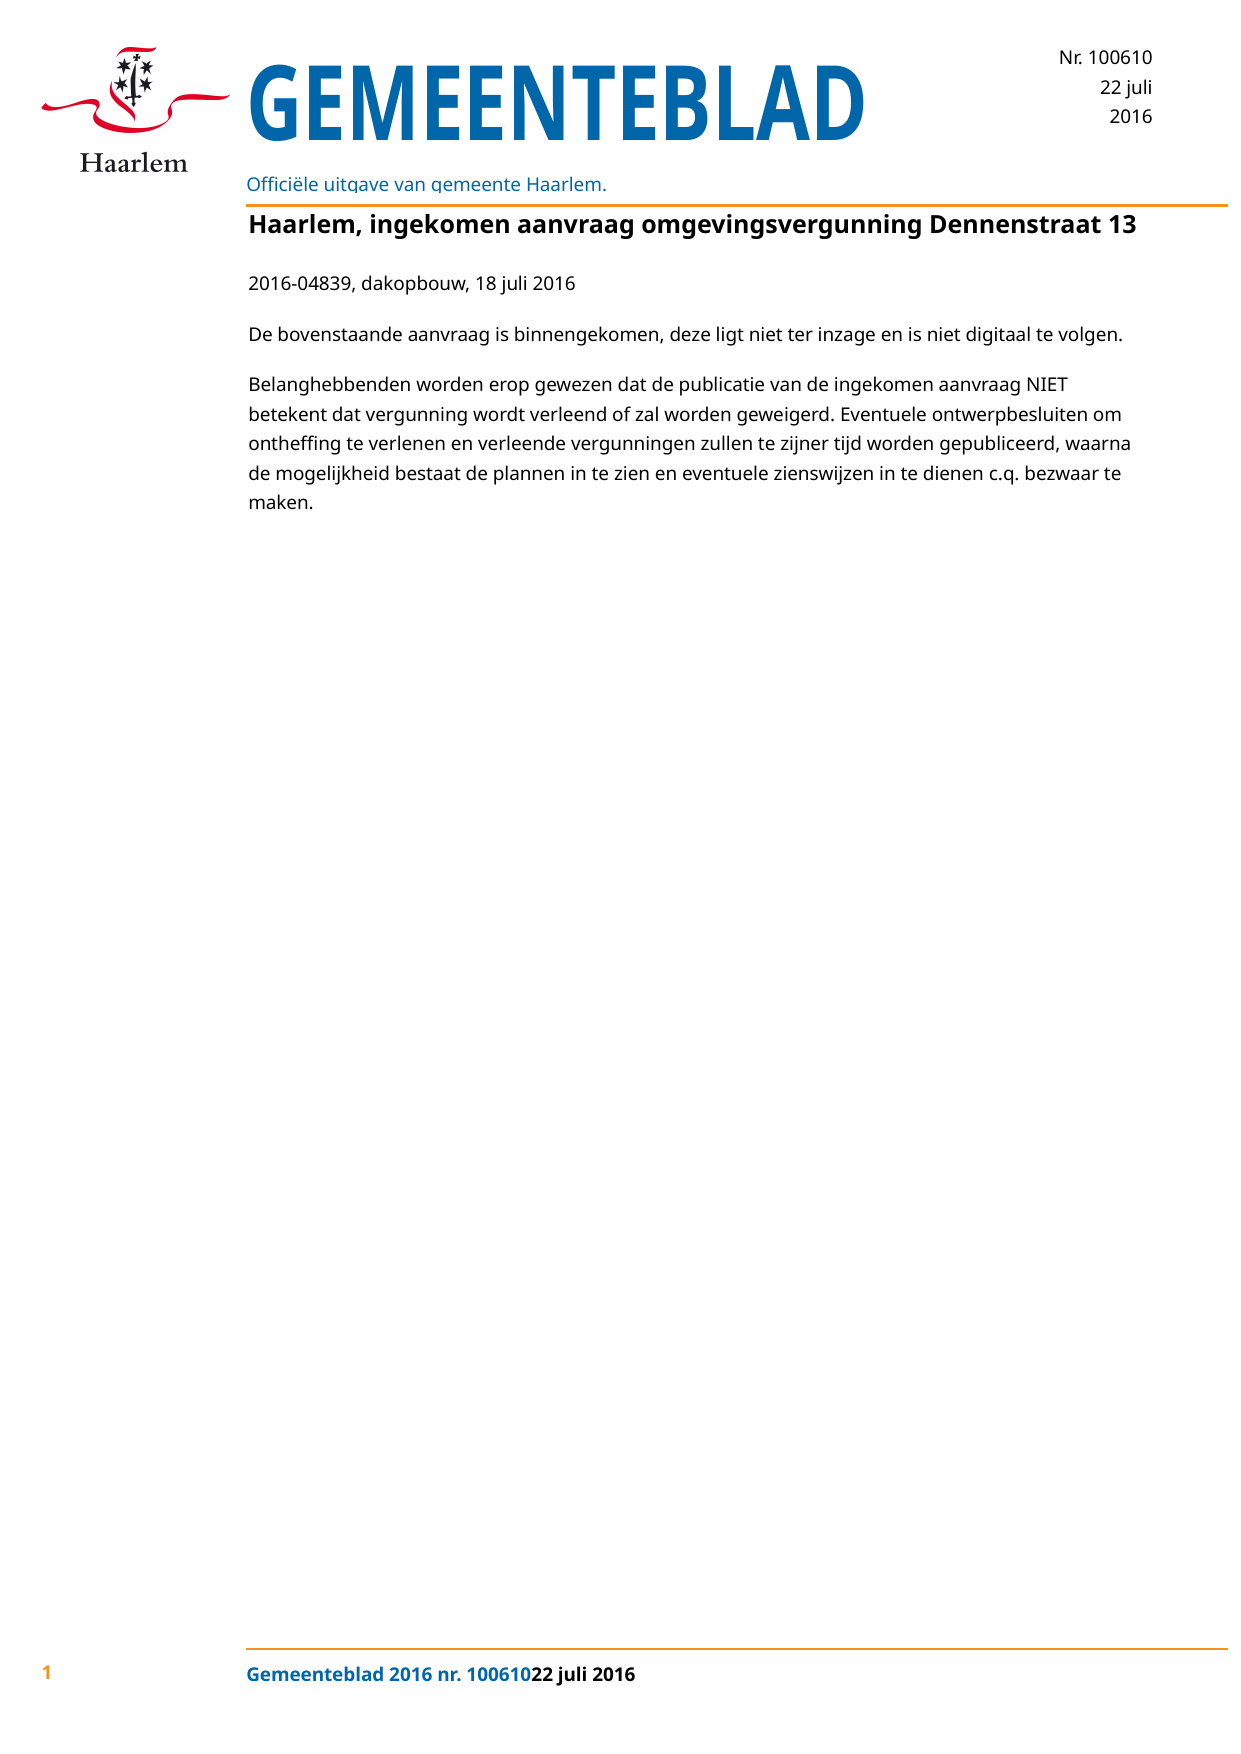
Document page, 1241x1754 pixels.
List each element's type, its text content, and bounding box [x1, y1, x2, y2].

picture [41, 47, 231, 172]
text De bovenstaande aanvraag is binnengekomen, deze ligt niet ter inzage en is niet digitaal te volgen. [248, 321, 1152, 346]
text Belanghebbenden worden erop gewezen dat de publicatie van de ingekomen aanvraag NIET betekent dat vergunning wordt verleend of zal worden geweigerd. Eventuele ontwerpbesluiten om ontheffing te verlenen en verleende vergunningen zullen te zijner tijd worden gepubliceerd, waarna de mogelijkheid bestaat de plannen in te zien en eventuele zienswijzen in te dienen c.q. bezwaar te maken. [248, 371, 1152, 515]
text Haarlem, ingekomen aanvraag omgevingsvergunning Dennenstraat 13 [248, 207, 1152, 241]
text 2016-04839, dakopbouw, 18 juli 2016 [248, 270, 1152, 296]
